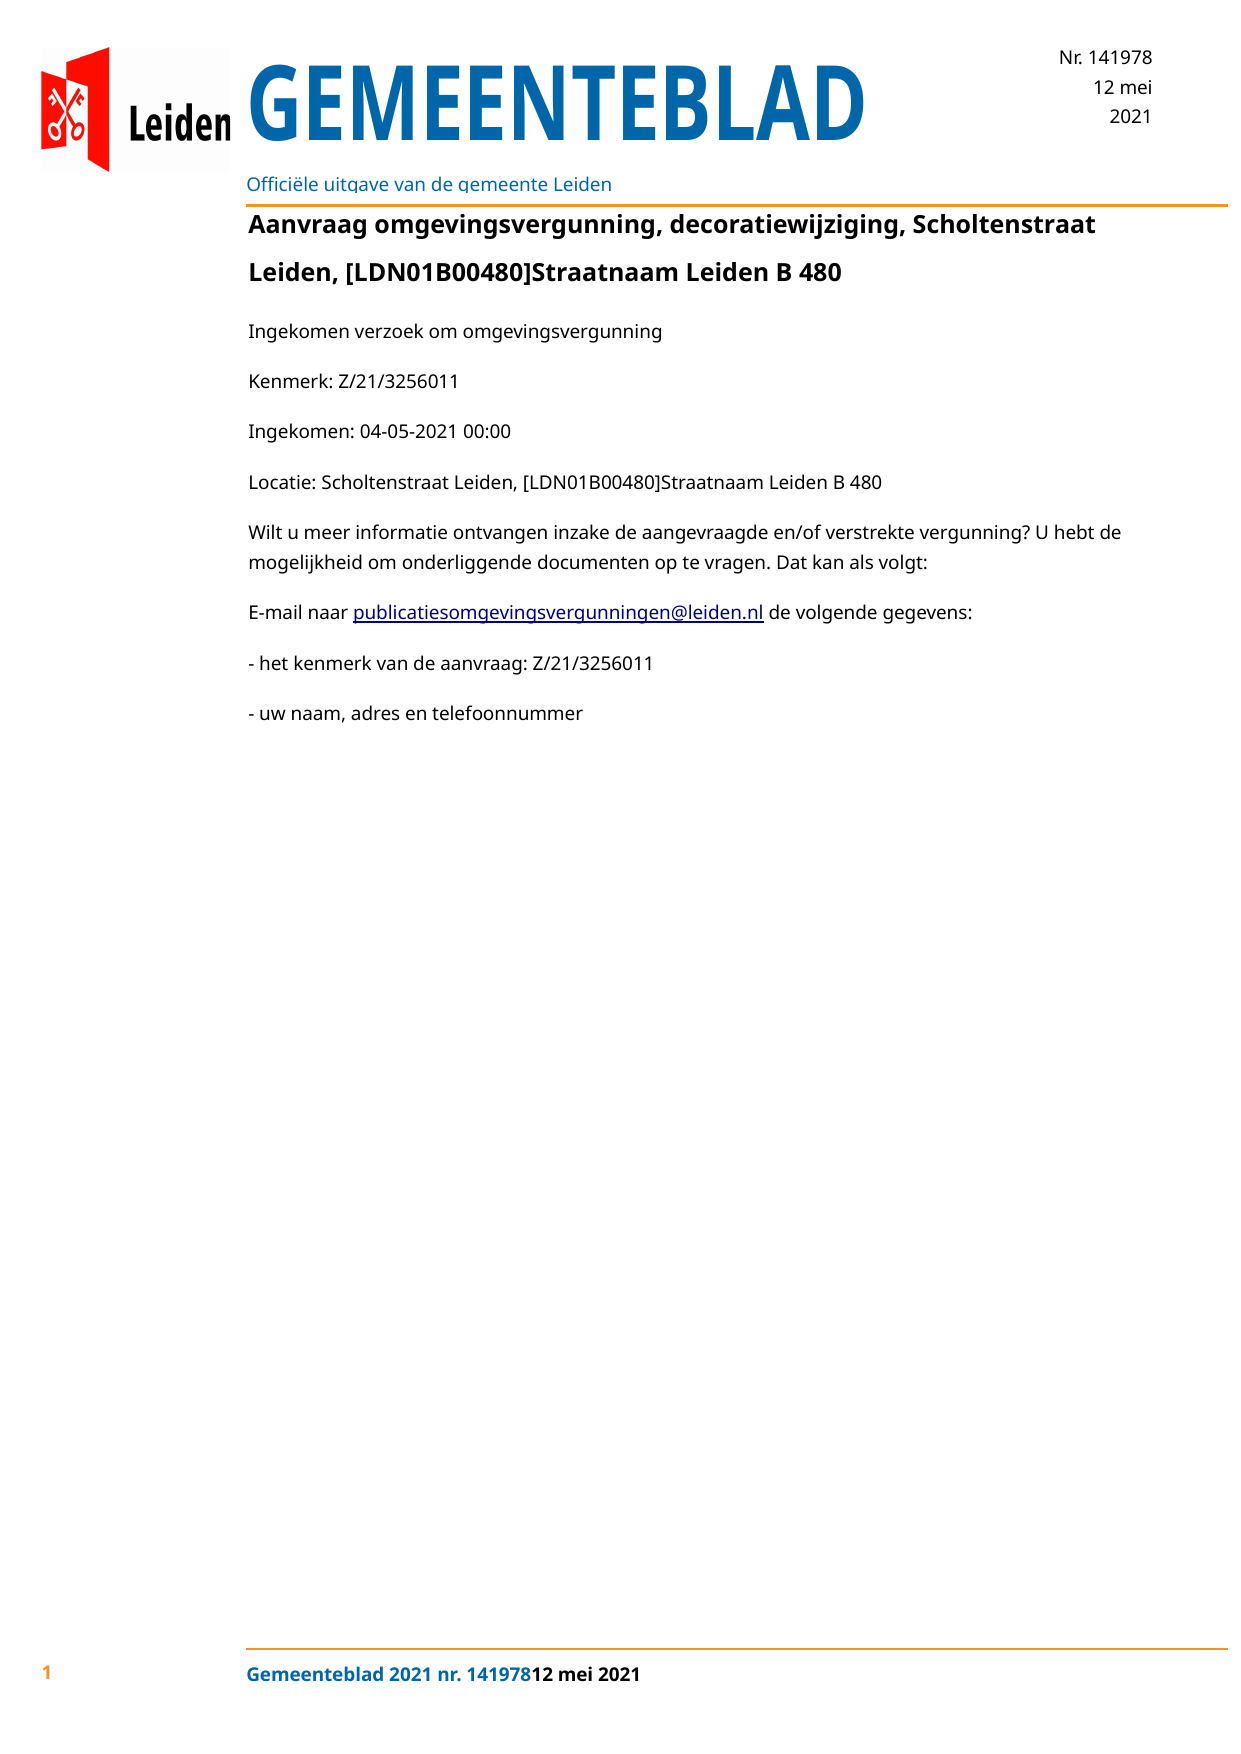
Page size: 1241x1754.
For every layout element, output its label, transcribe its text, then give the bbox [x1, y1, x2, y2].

text Ingekomen verzoek om omgevingsvergunning [248, 318, 1152, 344]
text Locatie: Scholtenstraat Leiden, [LDN01B00480]Straatnaam Leiden B 480 [248, 469, 1152, 495]
text - het kenmerk van de aanvraag: Z/21/3256011 [248, 650, 1152, 676]
text Wilt u meer informatie ontvangen inzake de aangevraagde en/of verstrekte vergunning? U hebt de mogelijkheid om onderliggende documenten op te vragen. Dat kan als volgt: [248, 519, 1152, 575]
text E-mail naar publicatiesomgevingsvergunningen@leiden.nl de volgende gegevens: [248, 599, 1152, 625]
text - uw naam, adres en telefoonnummer [248, 700, 1152, 726]
picture [41, 47, 231, 172]
text Kenmerk: Z/21/3256011 [248, 368, 1152, 394]
text Ingekomen: 04-05-2021 00:00 [248, 419, 1152, 444]
text Aanvraag omgevingsvergunning, decoratiewijziging, Scholtenstraat Leiden, [LDN01B00480]Straatnaam Leiden B 480 [248, 207, 1152, 288]
